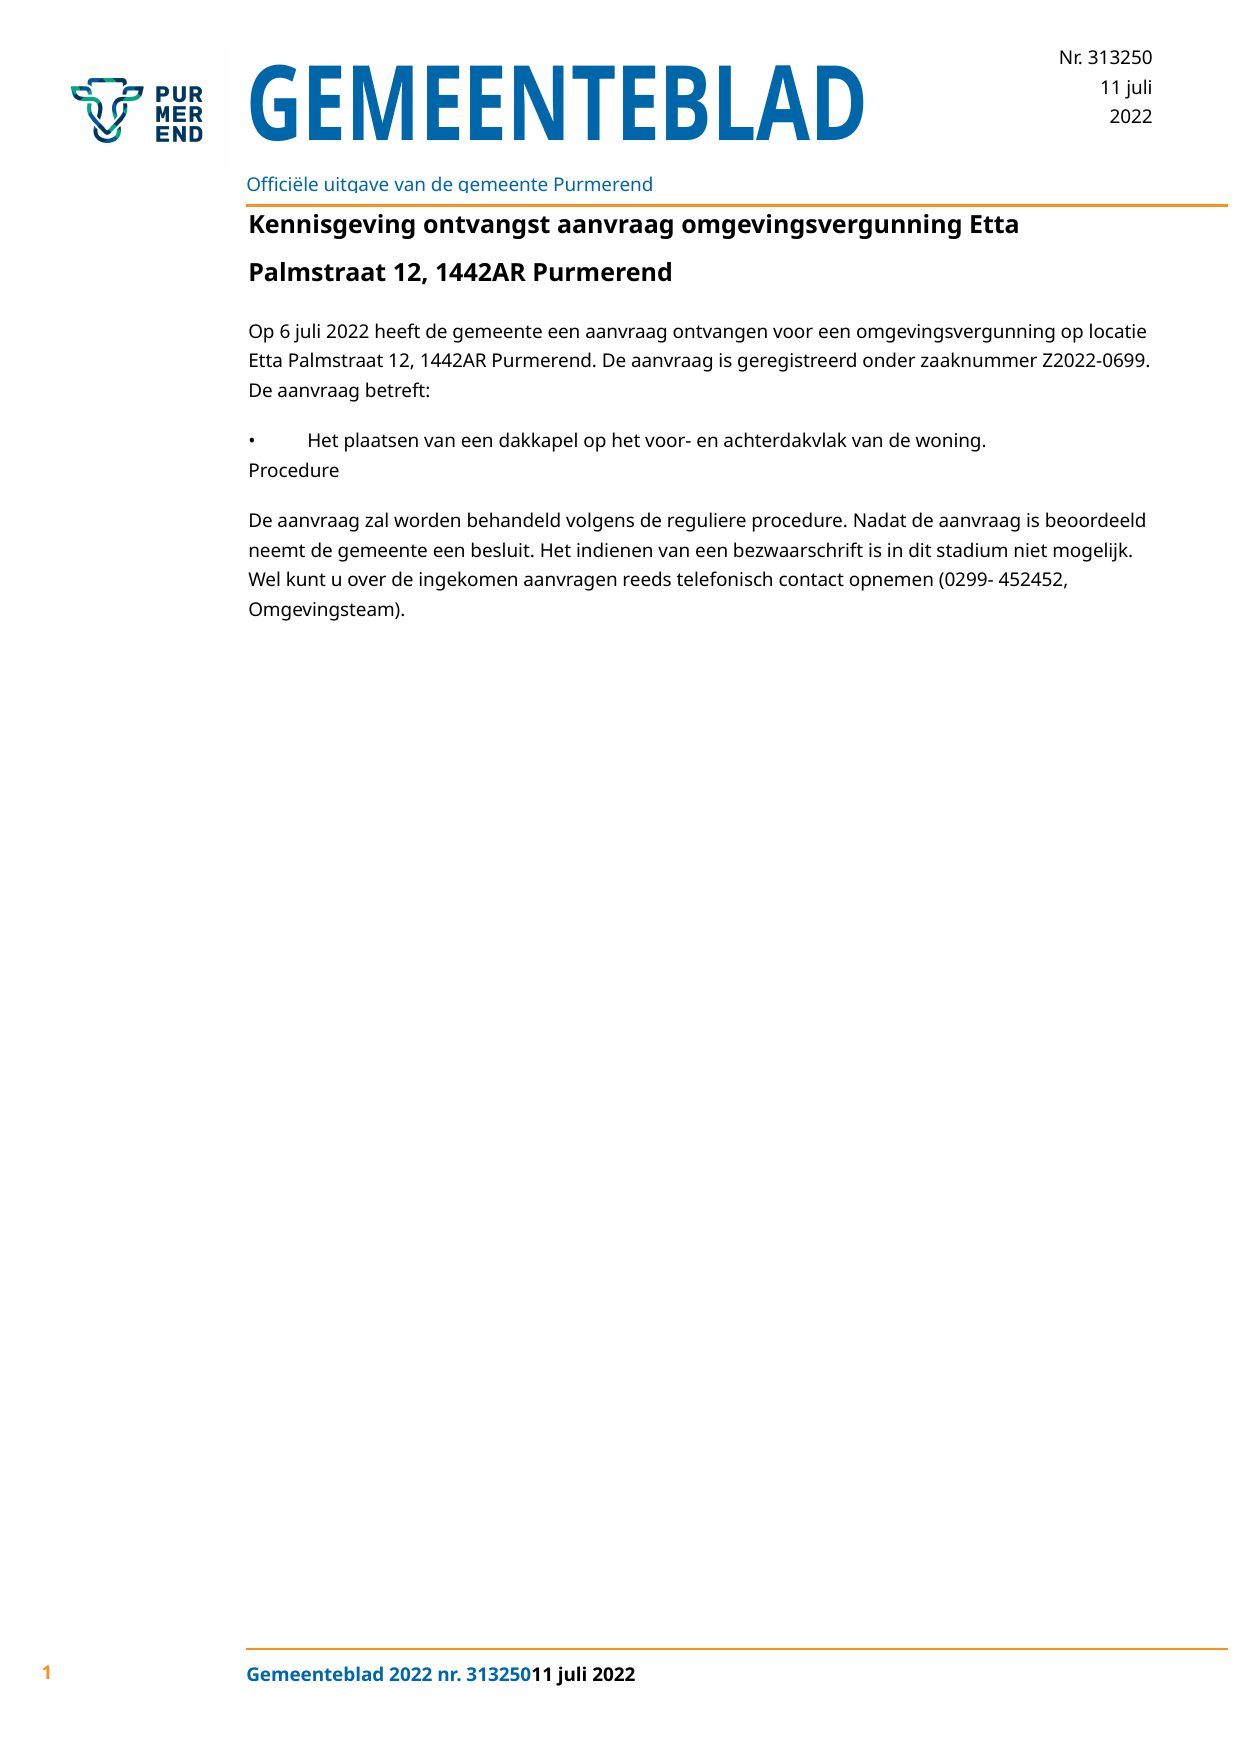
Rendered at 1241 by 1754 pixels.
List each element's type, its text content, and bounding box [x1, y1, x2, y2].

text De aanvraag zal worden behandeld volgens de reguliere procedure. Nadat de aanvraag is beoordeeld neemt de gemeente een besluit. Het indienen van een bezwaarschrift is in dit stadium niet mogelijk. Wel kunt u over de ingekomen aanvragen reeds telefonisch contact opnemen (0299- 452452, Omgevingsteam). [248, 507, 1152, 622]
text Kennisgeving ontvangst aanvraag omgevingsvergunning Etta Palmstraat 12, 1442AR Purmerend [248, 207, 1152, 288]
list Het plaatsen van een dakkapel op het voor- en achterdakvlak van de woning. [248, 427, 1152, 453]
text Procedure [248, 457, 1152, 483]
text Op 6 juli 2022 heeft de gemeente een aanvraag ontvangen voor een omgevingsvergunning op locatie Etta Palmstraat 12, 1442AR Purmerend. De aanvraag is geregistreerd onder zaaknummer Z2022-0699. De aanvraag betreft: [248, 318, 1152, 403]
picture [41, 47, 231, 172]
